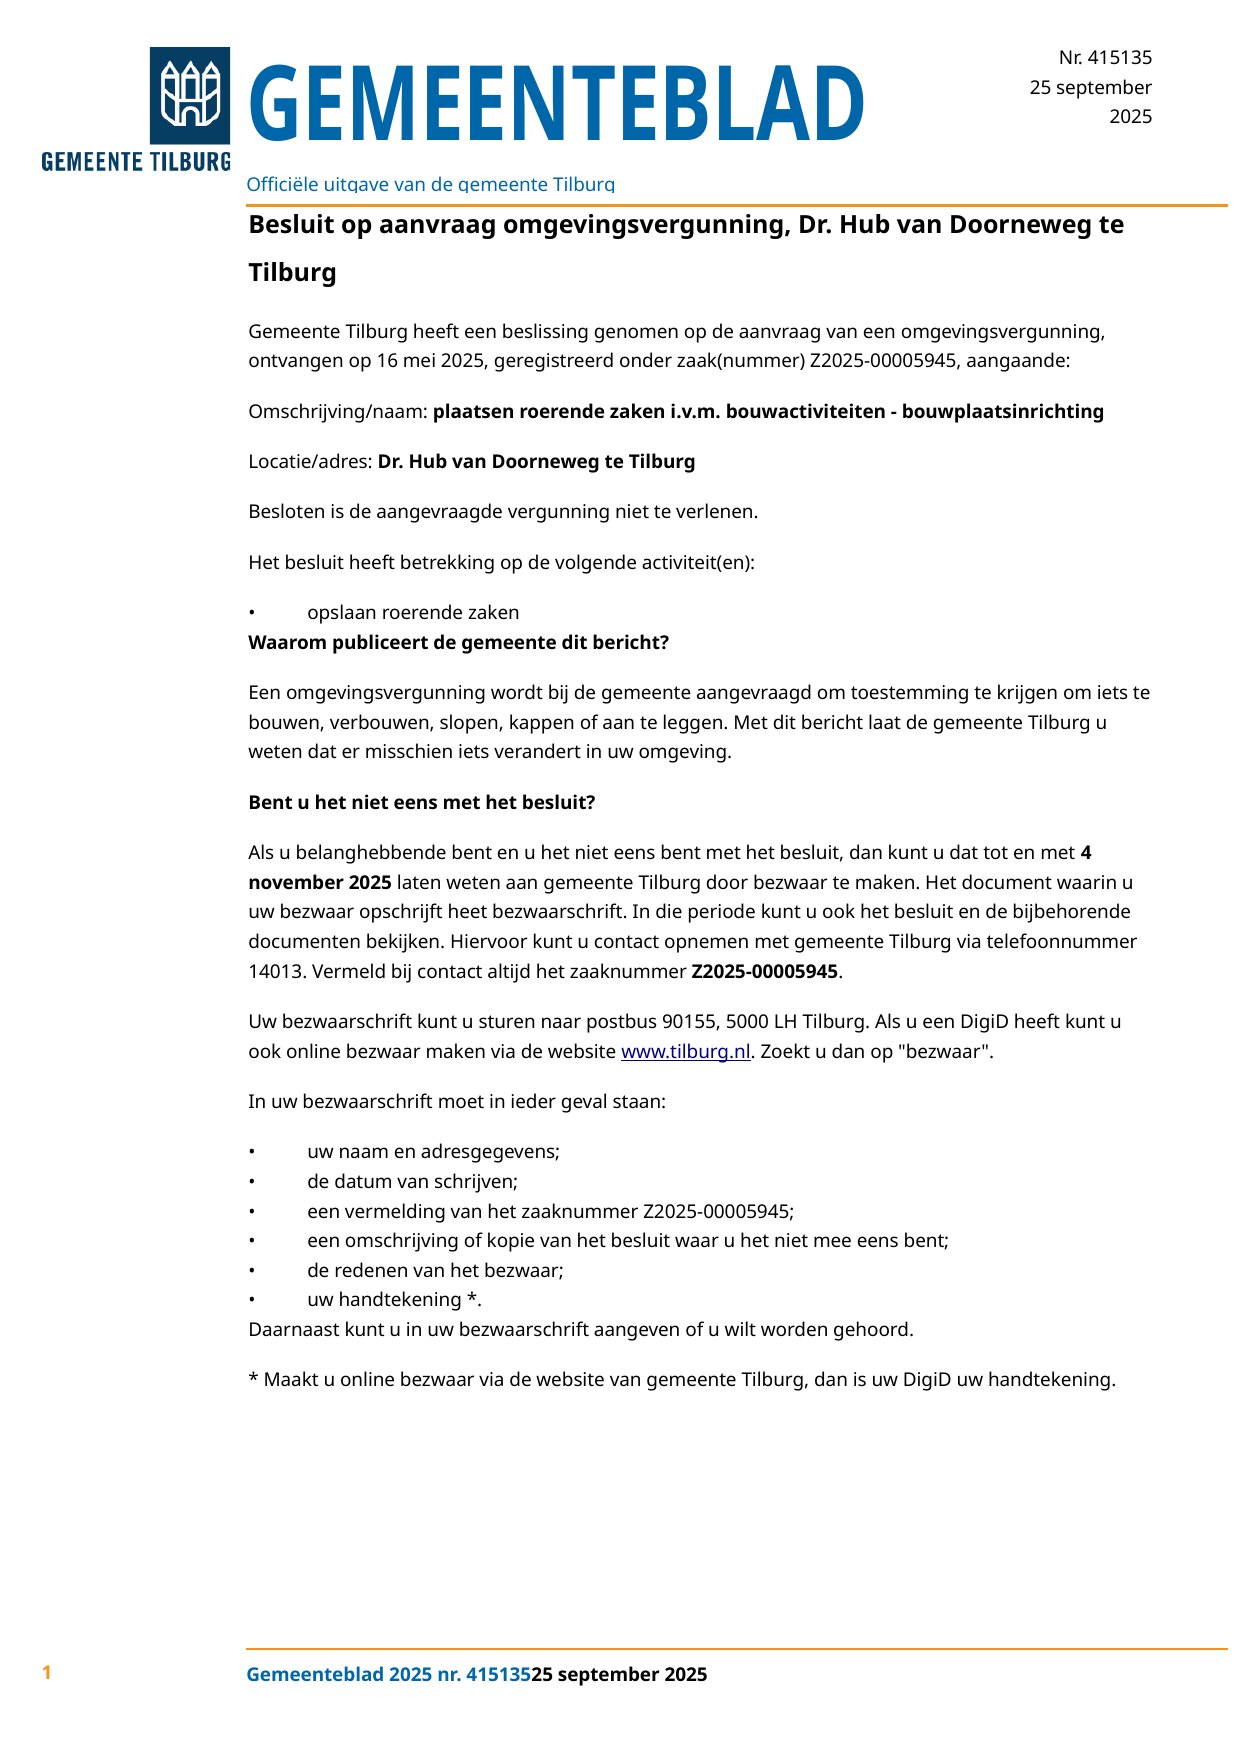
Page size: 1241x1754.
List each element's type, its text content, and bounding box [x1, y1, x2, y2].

text Daarnaast kunt u in uw bezwaarschrift aangeven of u wilt worden gehoord. [248, 1316, 1152, 1342]
text Besloten is de aangevraagde vergunning niet te verlenen. [248, 499, 1152, 524]
list de redenen van het bezwaar; [248, 1257, 1152, 1283]
text * Maakt u online bezwaar via de website van gemeente Tilburg, dan is uw DigiD uw handtekening. [248, 1367, 1152, 1392]
text Besluit op aanvraag omgevingsvergunning, Dr. Hub van Doorneweg te Tilburg [248, 207, 1152, 288]
text In uw bezwaarschrift moet in ieder geval staan: [248, 1088, 1152, 1114]
text Het besluit heeft betrekking op de volgende activiteit(en): [248, 549, 1152, 575]
text Omschrijving/naam: plaatsen roerende zaken i.v.m. bouwactiviteiten - bouwplaatsinrichting [248, 398, 1152, 424]
list een omschrijving of kopie van het besluit waar u het niet mee eens bent; [248, 1227, 1152, 1253]
text Als u belanghebbende bent en u het niet eens bent met het besluit, dan kunt u dat tot en met 4 november 2025 laten weten aan gemeente Tilburg door bezwaar te maken. Het document waarin u uw bezwaar opschrijft heet bezwaarschrift. In die periode kunt u ook het besluit en de bijbehorende documenten bekijken. Hiervoor kunt u contact opnemen met gemeente Tilburg via telefoonnummer 14013. Vermeld bij contact altijd het zaaknummer Z2025-00005945. [248, 839, 1152, 984]
list de datum van schrijven; [248, 1168, 1152, 1194]
text Een omgevingsvergunning wordt bij de gemeente aangevraagd om toestemming te krijgen om iets te bouwen, verbouwen, slopen, kappen of aan te leggen. Met dit bericht laat de gemeente Tilburg u weten dat er misschien iets verandert in uw omgeving. [248, 679, 1152, 764]
list uw naam en adresgegevens; [248, 1139, 1152, 1164]
text Gemeente Tilburg heeft een beslissing genomen op de aanvraag van een omgevingsvergunning, ontvangen op 16 mei 2025, geregistreerd onder zaak(nummer) Z2025-00005945, aangaande: [248, 318, 1152, 373]
text Waarom publiceert de gemeente dit bericht? [248, 629, 1152, 655]
picture [41, 47, 231, 172]
list uw handtekening *. [248, 1287, 1152, 1312]
text Bent u het niet eens met het besluit? [248, 789, 1152, 815]
list opslaan roerende zaken [248, 599, 1152, 625]
text Locatie/adres: Dr. Hub van Doorneweg te Tilburg [248, 448, 1152, 474]
list een vermelding van het zaaknummer Z2025-00005945; [248, 1198, 1152, 1224]
text Uw bezwaarschrift kunt u sturen naar postbus 90155, 5000 LH Tilburg. Als u een DigiD heeft kunt u ook online bezwaar maken via de website www.tilburg.nl. Zoekt u dan op "bezwaar". [248, 1008, 1152, 1064]
